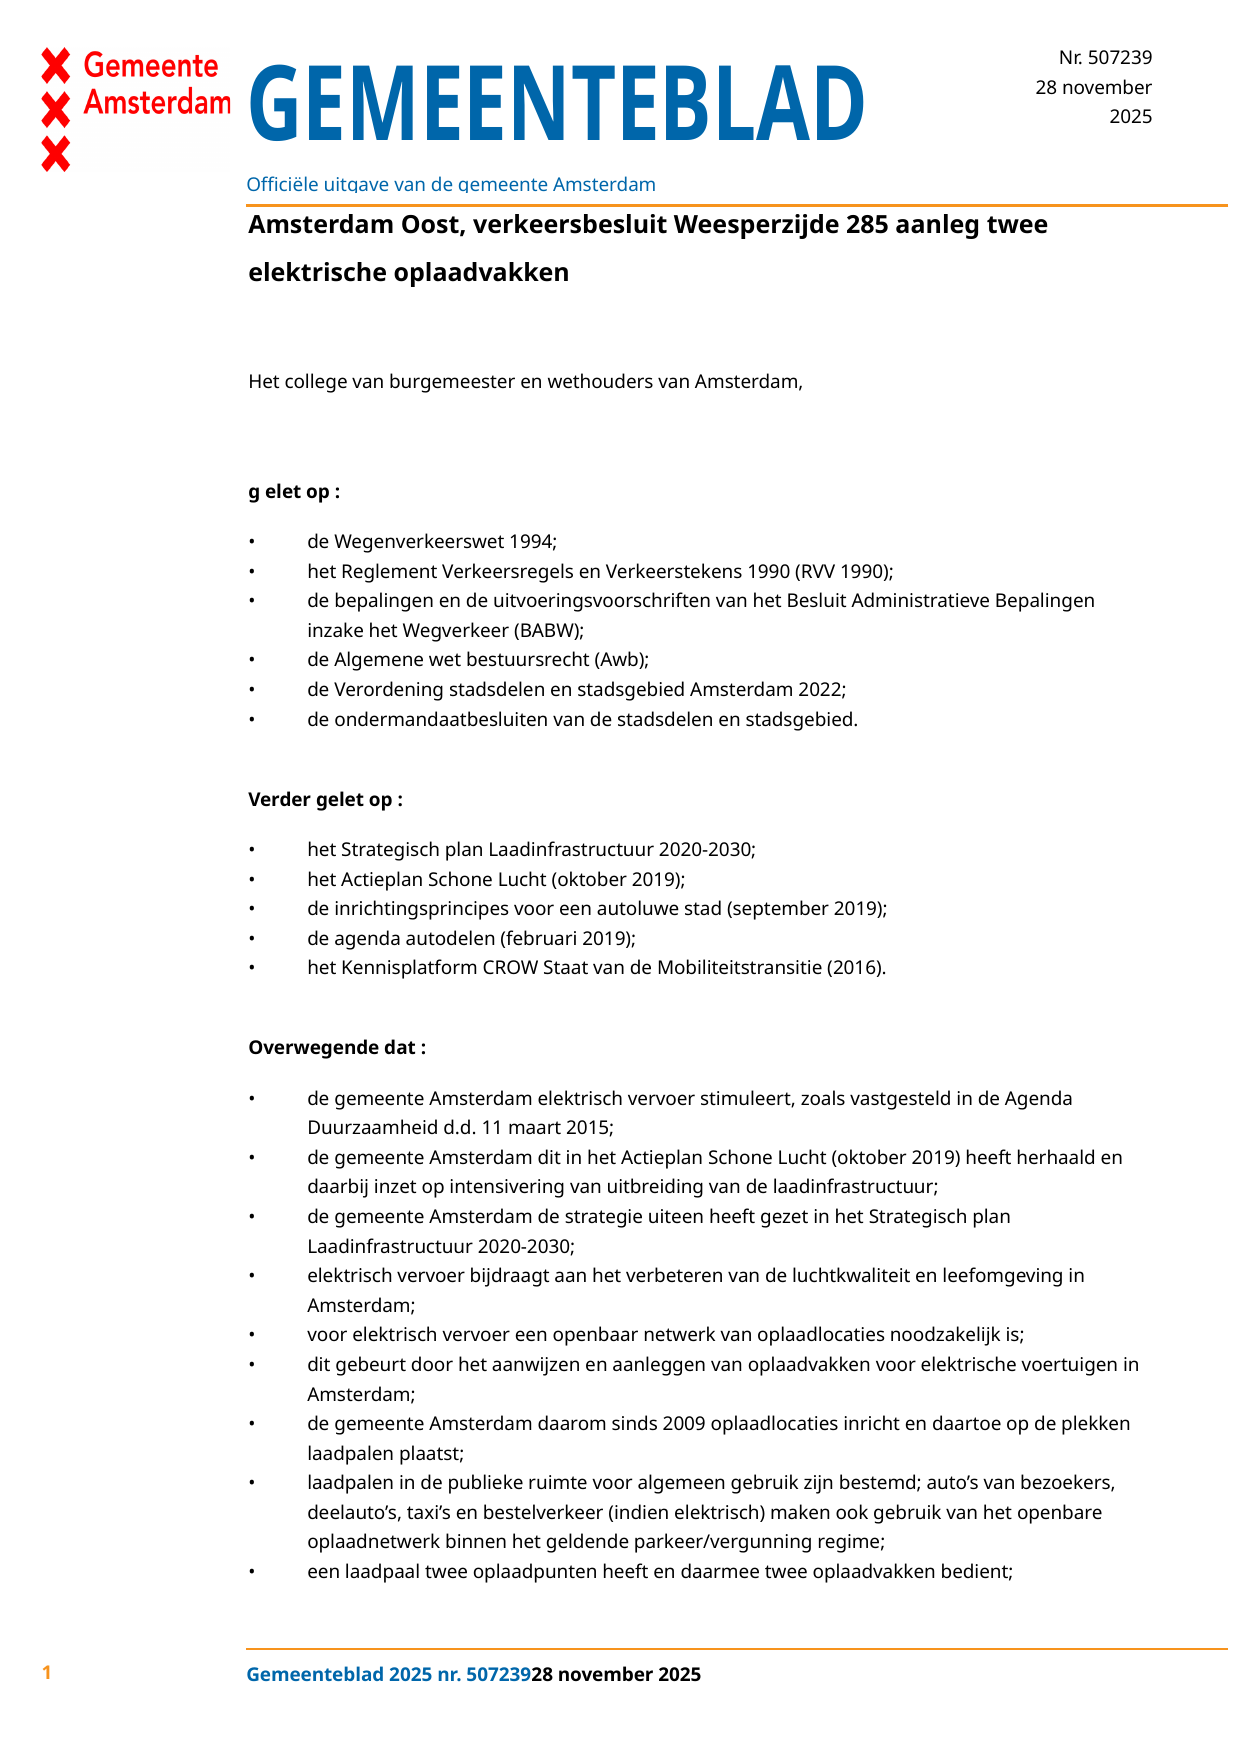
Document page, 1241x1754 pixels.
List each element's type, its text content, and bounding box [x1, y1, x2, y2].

list laadpalen in de publieke ruimte voor algemeen gebruik zijn bestemd; auto’s van bezoekers, deelauto’s, taxi’s en bestelverkeer (indien elektrisch) maken ook gebruik van het openbare oplaadnetwerk binnen het geldende parkeer/vergunning regime; [248, 1469, 1152, 1554]
list de Wegenverkeerswet 1994; [248, 528, 1152, 554]
list een laadpaal twee oplaadpunten heeft en daarmee twee oplaadvakken bedient; [248, 1558, 1152, 1584]
list de gemeente Amsterdam daarom sinds 2009 oplaadlocaties inricht en daartoe op de plekken laadpalen plaatst; [248, 1410, 1152, 1466]
text Overwegende dat : [248, 1034, 1152, 1060]
list de Verordening stadsdelen en stadsgebied Amsterdam 2022; [248, 676, 1152, 702]
text g elet op : [248, 478, 1152, 503]
list de bepalingen en de uitvoeringsvoorschriften van het Besluit Administratieve Bepalingen inzake het Wegverkeer (BABW); [248, 587, 1152, 643]
text Het college van burgemeester en wethouders van Amsterdam, [248, 368, 1152, 394]
list voor elektrisch vervoer een openbaar netwerk van oplaadlocaties noodzakelijk is; [248, 1322, 1152, 1347]
list dit gebeurt door het aanwijzen en aanleggen van oplaadvakken voor elektrische voertuigen in Amsterdam; [248, 1351, 1152, 1406]
text Amsterdam Oost, verkeersbesluit Weesperzijde 285 aanleg twee elektrische oplaadvakken [248, 207, 1152, 288]
list het Actieplan Schone Lucht (oktober 2019); [248, 866, 1152, 891]
list de ondermandaatbesluiten van de stadsdelen en stadsgebied. [248, 706, 1152, 731]
list elektrisch vervoer bijdraagt aan het verbeteren van de luchtkwaliteit en leefomgeving in Amsterdam; [248, 1262, 1152, 1318]
picture [41, 47, 231, 172]
list de gemeente Amsterdam dit in het Actieplan Schone Lucht (oktober 2019) heeft herhaald en daarbij inzet op intensivering van uitbreiding van de laadinfrastructuur; [248, 1144, 1152, 1199]
list het Strategisch plan Laadinfrastructuur 2020-2030; [248, 836, 1152, 862]
text Verder gelet op : [248, 786, 1152, 811]
list het Reglement Verkeersregels en Verkeerstekens 1990 (RVV 1990); [248, 558, 1152, 583]
list de inrichtingsprincipes voor een autoluwe stad (september 2019); [248, 895, 1152, 921]
list de gemeente Amsterdam de strategie uiteen heeft gezet in het Strategisch plan Laadinfrastructuur 2020-2030; [248, 1203, 1152, 1258]
list de gemeente Amsterdam elektrisch vervoer stimuleert, zoals vastgesteld in de Agenda Duurzaamheid d.d. 11 maart 2015; [248, 1085, 1152, 1140]
list het Kennisplatform CROW Staat van de Mobiliteitstransitie (2016). [248, 954, 1152, 980]
list de Algemene wet bestuursrecht (Awb); [248, 647, 1152, 672]
list de agenda autodelen (februari 2019); [248, 925, 1152, 951]
